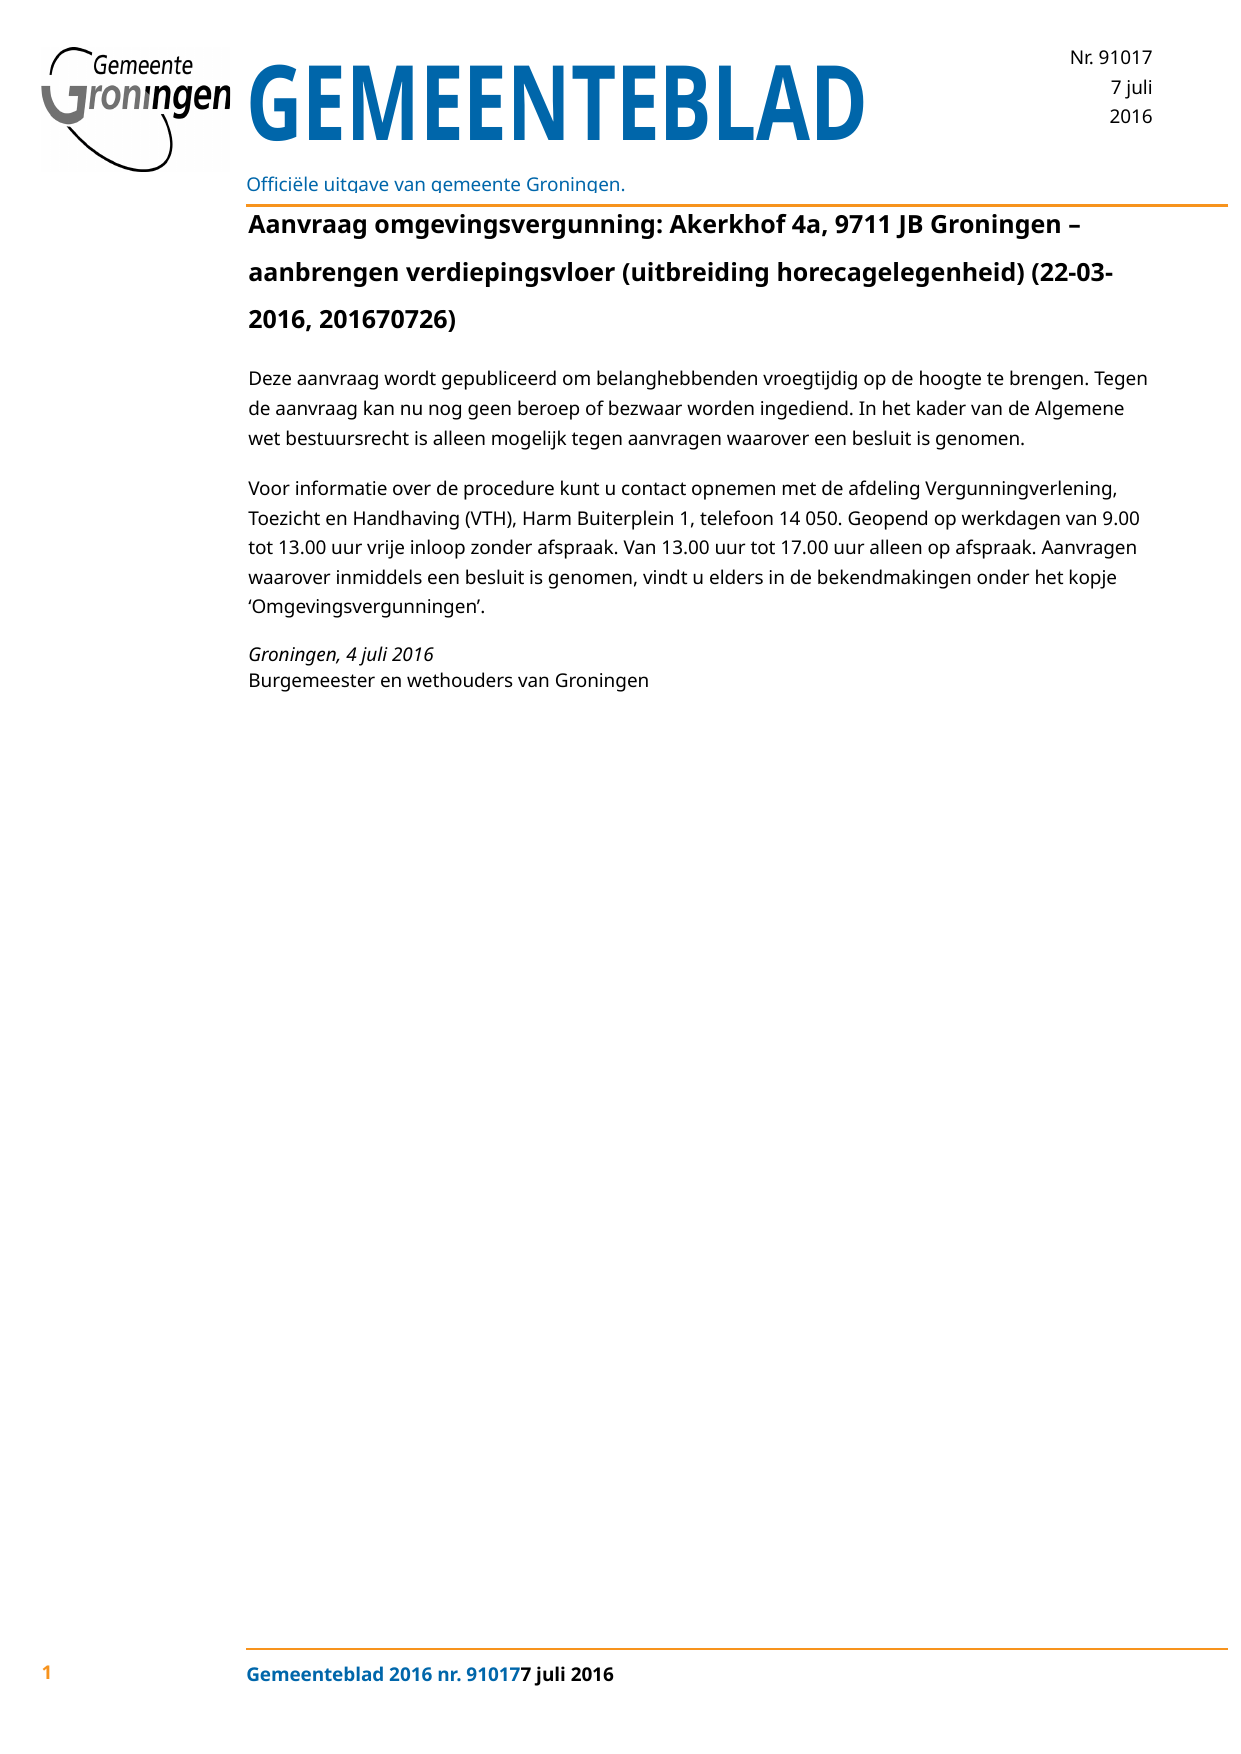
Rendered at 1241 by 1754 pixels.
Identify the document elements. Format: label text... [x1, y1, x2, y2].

text Voor informatie over de procedure kunt u contact opnemen met de afdeling Vergunningverlening, Toezicht en Handhaving (VTH), Harm Buiterplein 1, telefoon 14 050. Geopend op werkdagen van 9.00 tot 13.00 uur vrije inloop zonder afspraak. Van 13.00 uur tot 17.00 uur alleen op afspraak. Aanvragen waarover inmiddels een besluit is genomen, vindt u elders in de bekendmakingen onder het kopje ‘Omgevingsvergunningen’. [248, 475, 1152, 619]
text Deze aanvraag wordt gepubliceerd om belanghebbenden vroegtijdig op de hoogte te brengen. Tegen de aanvraag kan nu nog geen beroep of bezwaar worden ingediend. In het kader van de Algemene wet bestuursrecht is alleen mogelijk tegen aanvragen waarover een besluit is genomen. [248, 366, 1152, 450]
text Groningen, 4 juli 2016 [248, 641, 1152, 667]
text Burgemeester en wethouders van Groningen [248, 667, 1152, 693]
text Aanvraag omgevingsvergunning: Akerkhof 4a, 9711 JB Groningen – aanbrengen verdiepingsvloer (uitbreiding horecagelegenheid) (22-03-2016, 201670726) [248, 207, 1152, 336]
picture [41, 47, 231, 172]
